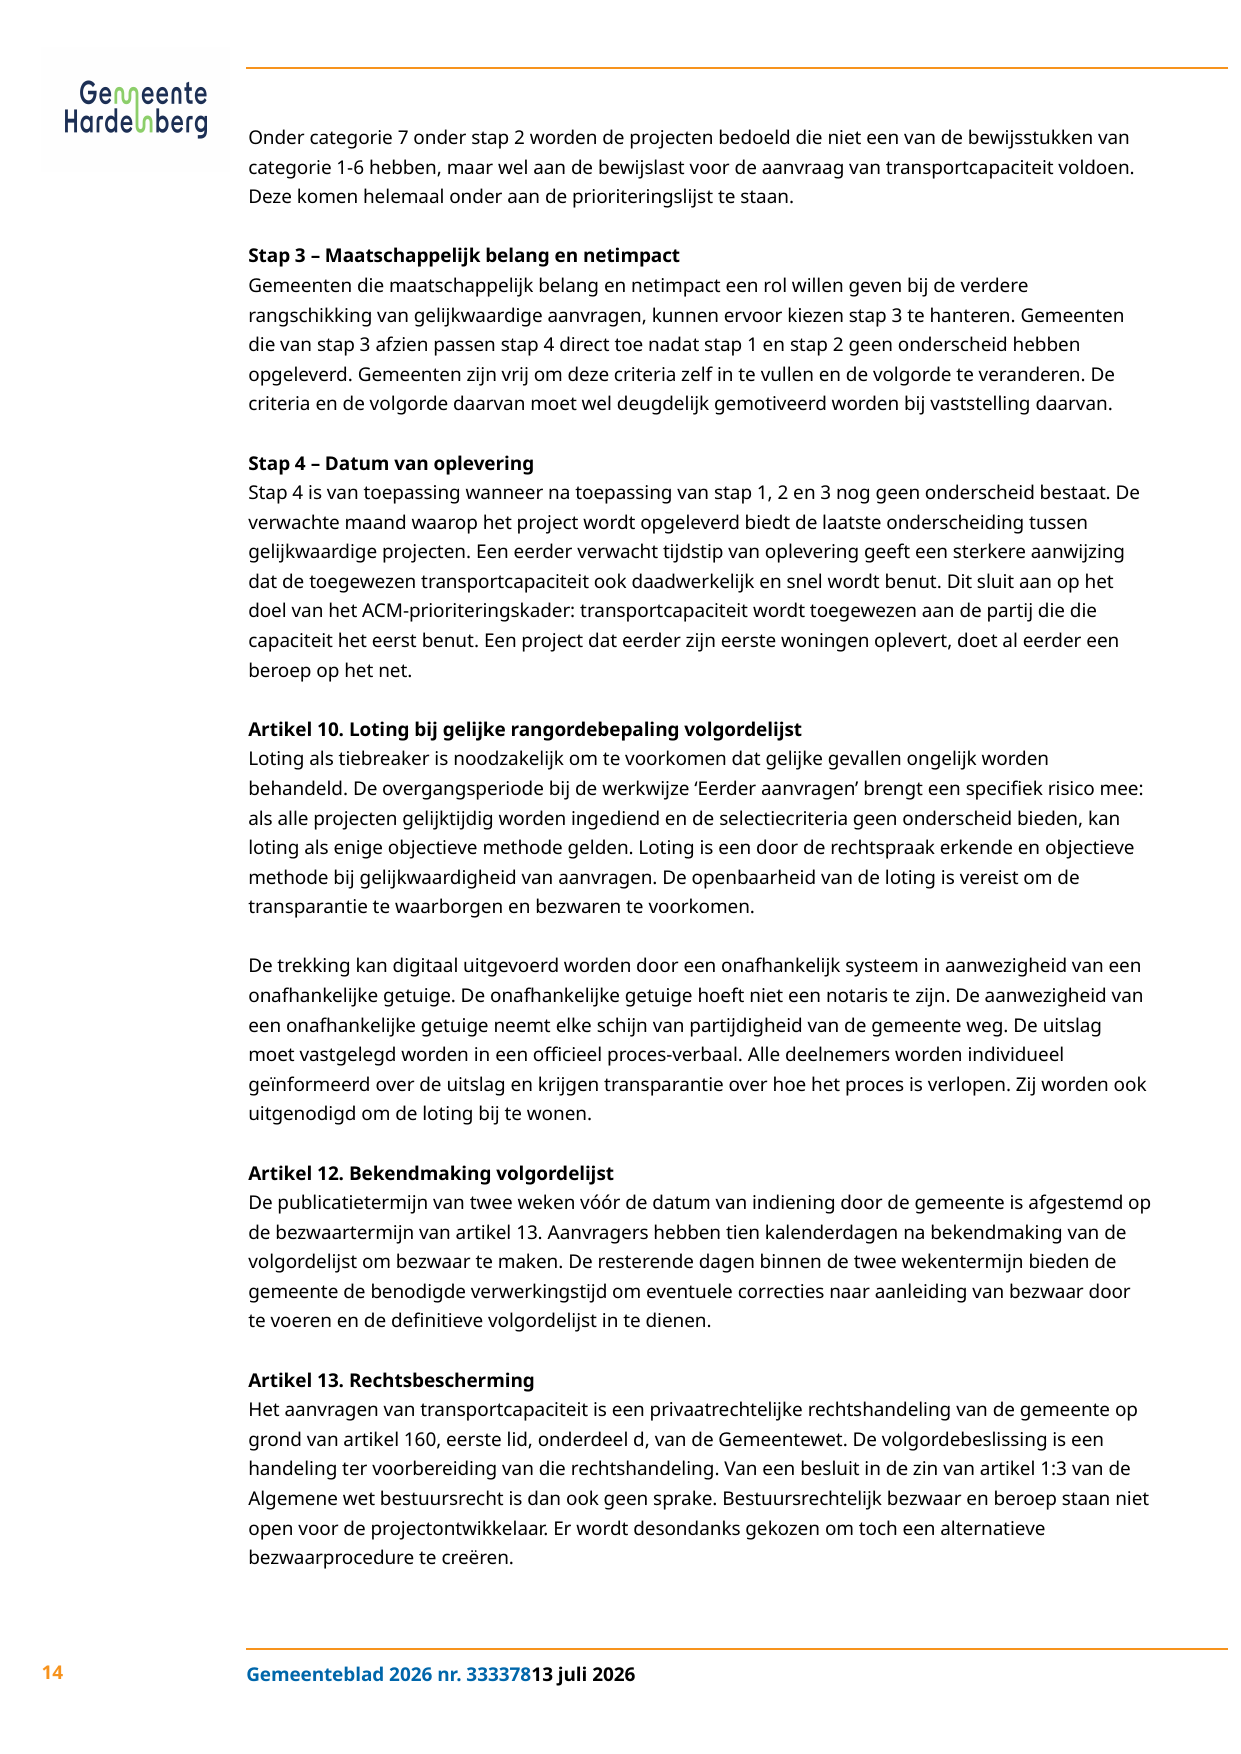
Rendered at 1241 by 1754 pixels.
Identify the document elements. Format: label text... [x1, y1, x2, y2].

text Stap 4 – Datum van oplevering [248, 450, 1152, 476]
text De trekking kan digitaal uitgevoerd worden door een onafhankelijk systeem in aanwezigheid van een onafhankelijke getuige. De onafhankelijke getuige hoeft niet een notaris te zijn. De aanwezigheid van een onafhankelijke getuige neemt elke schijn van partijdigheid van de gemeente weg. De uitslag moet vastgelegd worden in een officieel proces-verbaal. Alle deelnemers worden individueel geïnformeerd over de uitslag en krijgen transparantie over hoe het proces is verlopen. Zij worden ook uitgenodigd om de loting bij te wonen. [248, 953, 1152, 1126]
text Artikel 10. Loting bij gelijke rangordebepaling volgordelijst [248, 716, 1152, 742]
picture [41, 47, 231, 172]
text Gemeenten die maatschappelijk belang en netimpact een rol willen geven bij de verdere rangschikking van gelijkwaardige aanvragen, kunnen ervoor kiezen stap 3 te hanteren. Gemeenten die van stap 3 afzien passen stap 4 direct toe nadat stap 1 en stap 2 geen onderscheid hebben opgeleverd. Gemeenten zijn vrij om deze criteria zelf in te vullen en de volgorde te veranderen. De criteria en de volgorde daarvan moet wel deugdelijk gemotiveerd worden bij vaststelling daarvan. [248, 272, 1152, 416]
text Stap 4 is van toepassing wanneer na toepassing van stap 1, 2 en 3 nog geen onderscheid bestaat. De verwachte maand waarop het project wordt opgeleverd biedt de laatste onderscheiding tussen gelijkwaardige projecten. Een eerder verwacht tijdstip van oplevering geeft een sterkere aanwijzing dat de toegewezen transportcapaciteit ook daadwerkelijk en snel wordt benut. Dit sluit aan op het doel van het ACM-prioriteringskader: transportcapaciteit wordt toegewezen aan de partij die die capaciteit het eerst benut. Een project dat eerder zijn eerste woningen oplevert, doet al eerder een beroep op het net. [248, 479, 1152, 683]
text Loting als tiebreaker is noodzakelijk om te voorkomen dat gelijke gevallen ongelijk worden behandeld. De overgangsperiode bij de werkwijze ‘Eerder aanvragen’ brengt een specifiek risico mee: als alle projecten gelijktijdig worden ingediend en de selectiecriteria geen onderscheid bieden, kan loting als enige objectieve methode gelden. Loting is een door de rechtspraak erkende en objectieve methode bij gelijkwaardigheid van aanvragen. De openbaarheid van de loting is vereist om de transparantie te waarborgen en bezwaren te voorkomen. [248, 746, 1152, 919]
text De publicatietermijn van twee weken vóór de datum van indiening door de gemeente is afgestemd op de bezwaartermijn van artikel 13. Aanvragers hebben tien kalenderdagen na bekendmaking van de volgordelijst om bezwaar te maken. De resterende dagen binnen de twee wekentermijn bieden de gemeente de benodigde verwerkingstijd om eventuele correcties naar aanleiding van bezwaar door te voeren en de definitieve volgordelijst in te dienen. [248, 1189, 1152, 1333]
text Het aanvragen van transportcapaciteit is een privaatrechtelijke rechtshandeling van de gemeente op grond van artikel 160, eerste lid, onderdeel d, van de Gemeentewet. De volgordebeslissing is een handeling ter voorbereiding van die rechtshandeling. Van een besluit in de zin van artikel 1:3 van de Algemene wet bestuursrecht is dan ook geen sprake. Bestuursrechtelijk bezwaar en beroep staan niet open voor de projectontwikkelaar. Er wordt desondanks gekozen om toch een alternatieve bezwaarprocedure te creëren. [248, 1396, 1152, 1570]
text Artikel 13. Rechtsbescherming [248, 1367, 1152, 1393]
text Artikel 12. Bekendmaking volgordelijst [248, 1160, 1152, 1186]
text Onder categorie 7 onder stap 2 worden de projecten bedoeld die niet een van de bewijsstukken van categorie 1-6 hebben, maar wel aan de bewijslast voor de aanvraag van transportcapaciteit voldoen. Deze komen helemaal onder aan de prioriteringslijst te staan. [248, 124, 1152, 209]
text Stap 3 – Maatschappelijk belang en netimpact [248, 243, 1152, 268]
